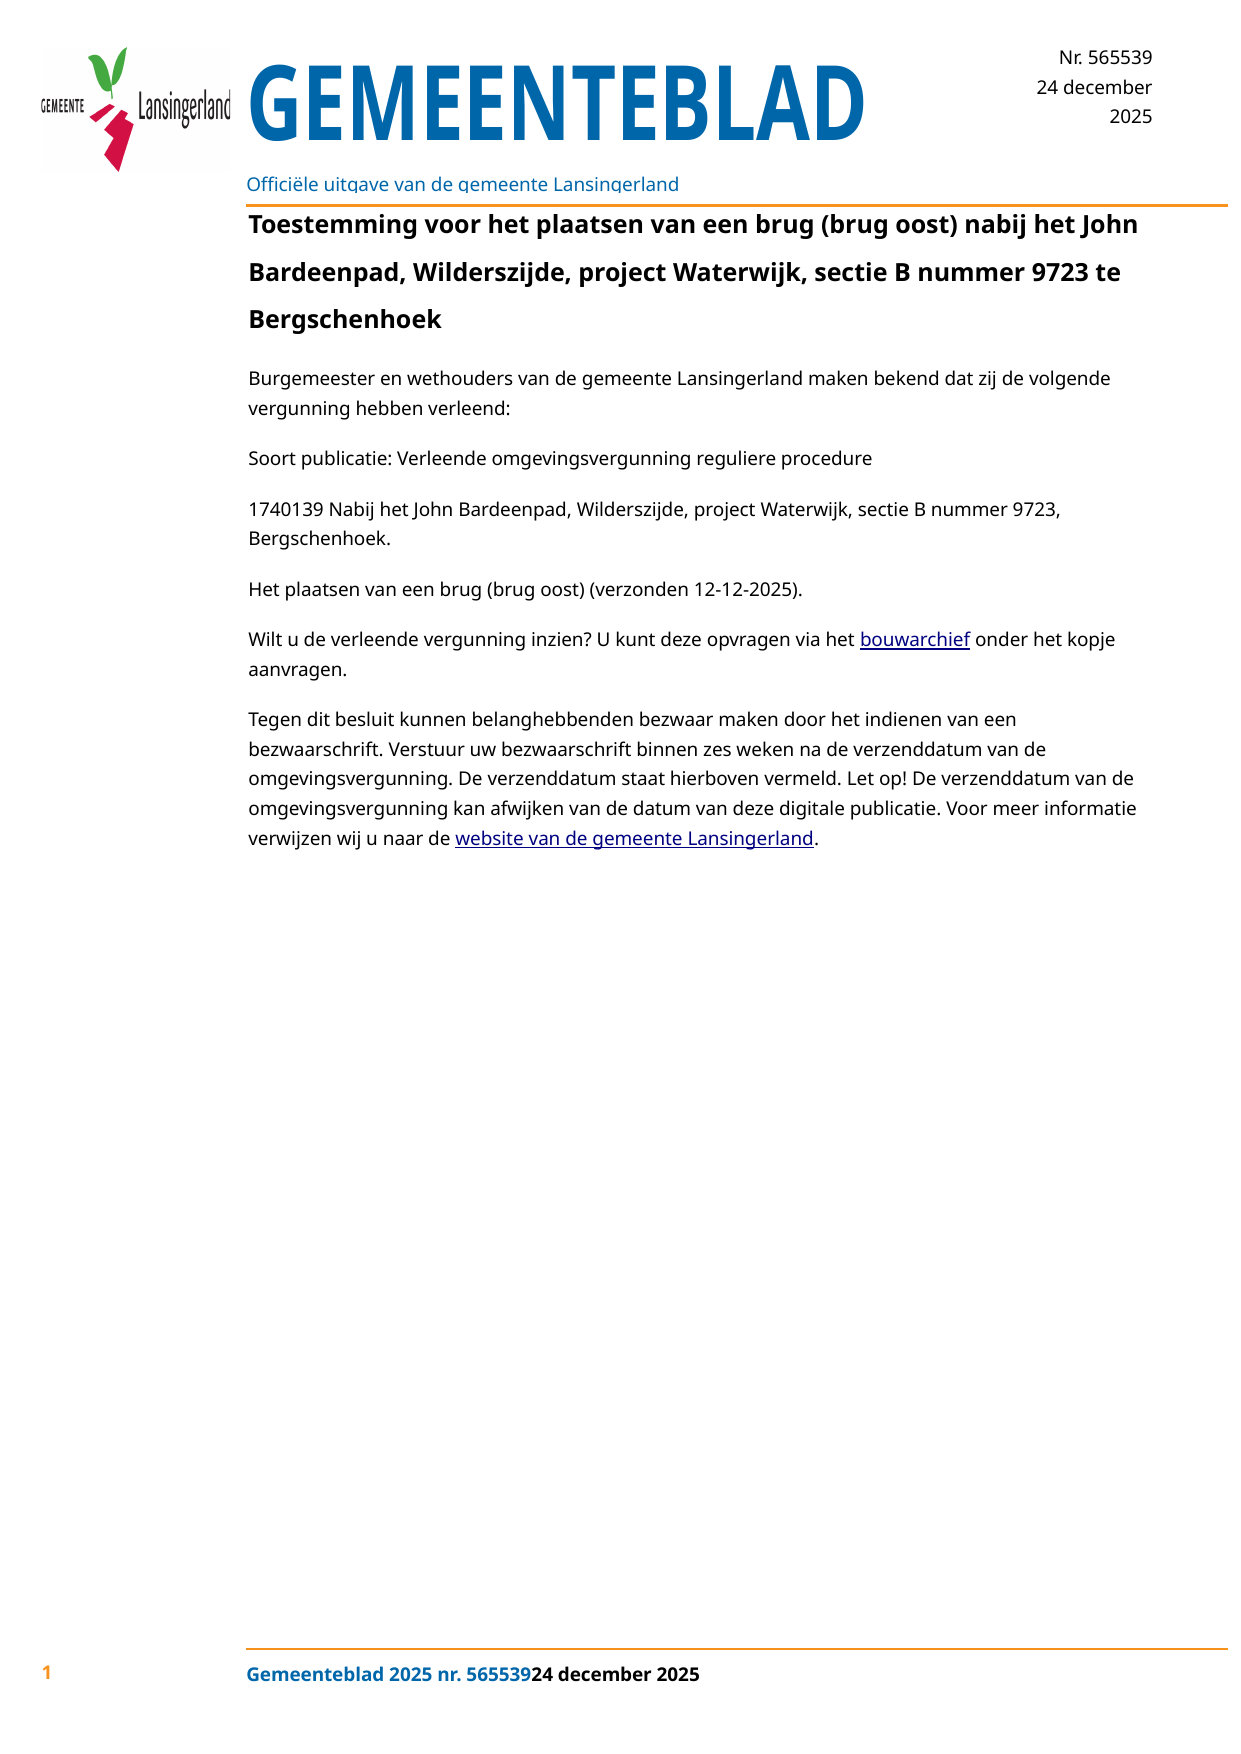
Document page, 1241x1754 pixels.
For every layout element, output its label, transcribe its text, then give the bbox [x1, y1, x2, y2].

text Tegen dit besluit kunnen belanghebbenden bezwaar maken door het indienen van een bezwaarschrift. Verstuur uw bezwaarschrift binnen zes weken na de verzenddatum van de omgevingsvergunning. De verzenddatum staat hierboven vermeld. Let op! De verzenddatum van de omgevingsvergunning kan afwijken van de datum van deze digitale publicatie. Voor meer informatie verwijzen wij u naar de website van de gemeente Lansingerland. [248, 706, 1152, 850]
text Het plaatsen van een brug (brug oost) (verzonden 12-12-2025). [248, 576, 1152, 602]
text Burgemeester en wethouders van de gemeente Lansingerland maken bekend dat zij de volgende vergunning hebben verleend: [248, 366, 1152, 421]
picture [41, 47, 231, 172]
text Wilt u de verleende vergunning inzien? U kunt deze opvragen via het bouwarchief onder het kopje aanvragen. [248, 626, 1152, 682]
text Soort publicatie: Verleende omgevingsvergunning reguliere procedure [248, 446, 1152, 471]
text 1740139 Nabij het John Bardeenpad, Wilderszijde, project Waterwijk, sectie B nummer 9723, Bergschenhoek. [248, 496, 1152, 551]
text Toestemming voor het plaatsen van een brug (brug oost) nabij het John Bardeenpad, Wilderszijde, project Waterwijk, sectie B nummer 9723 te Bergschenhoek [248, 207, 1152, 336]
